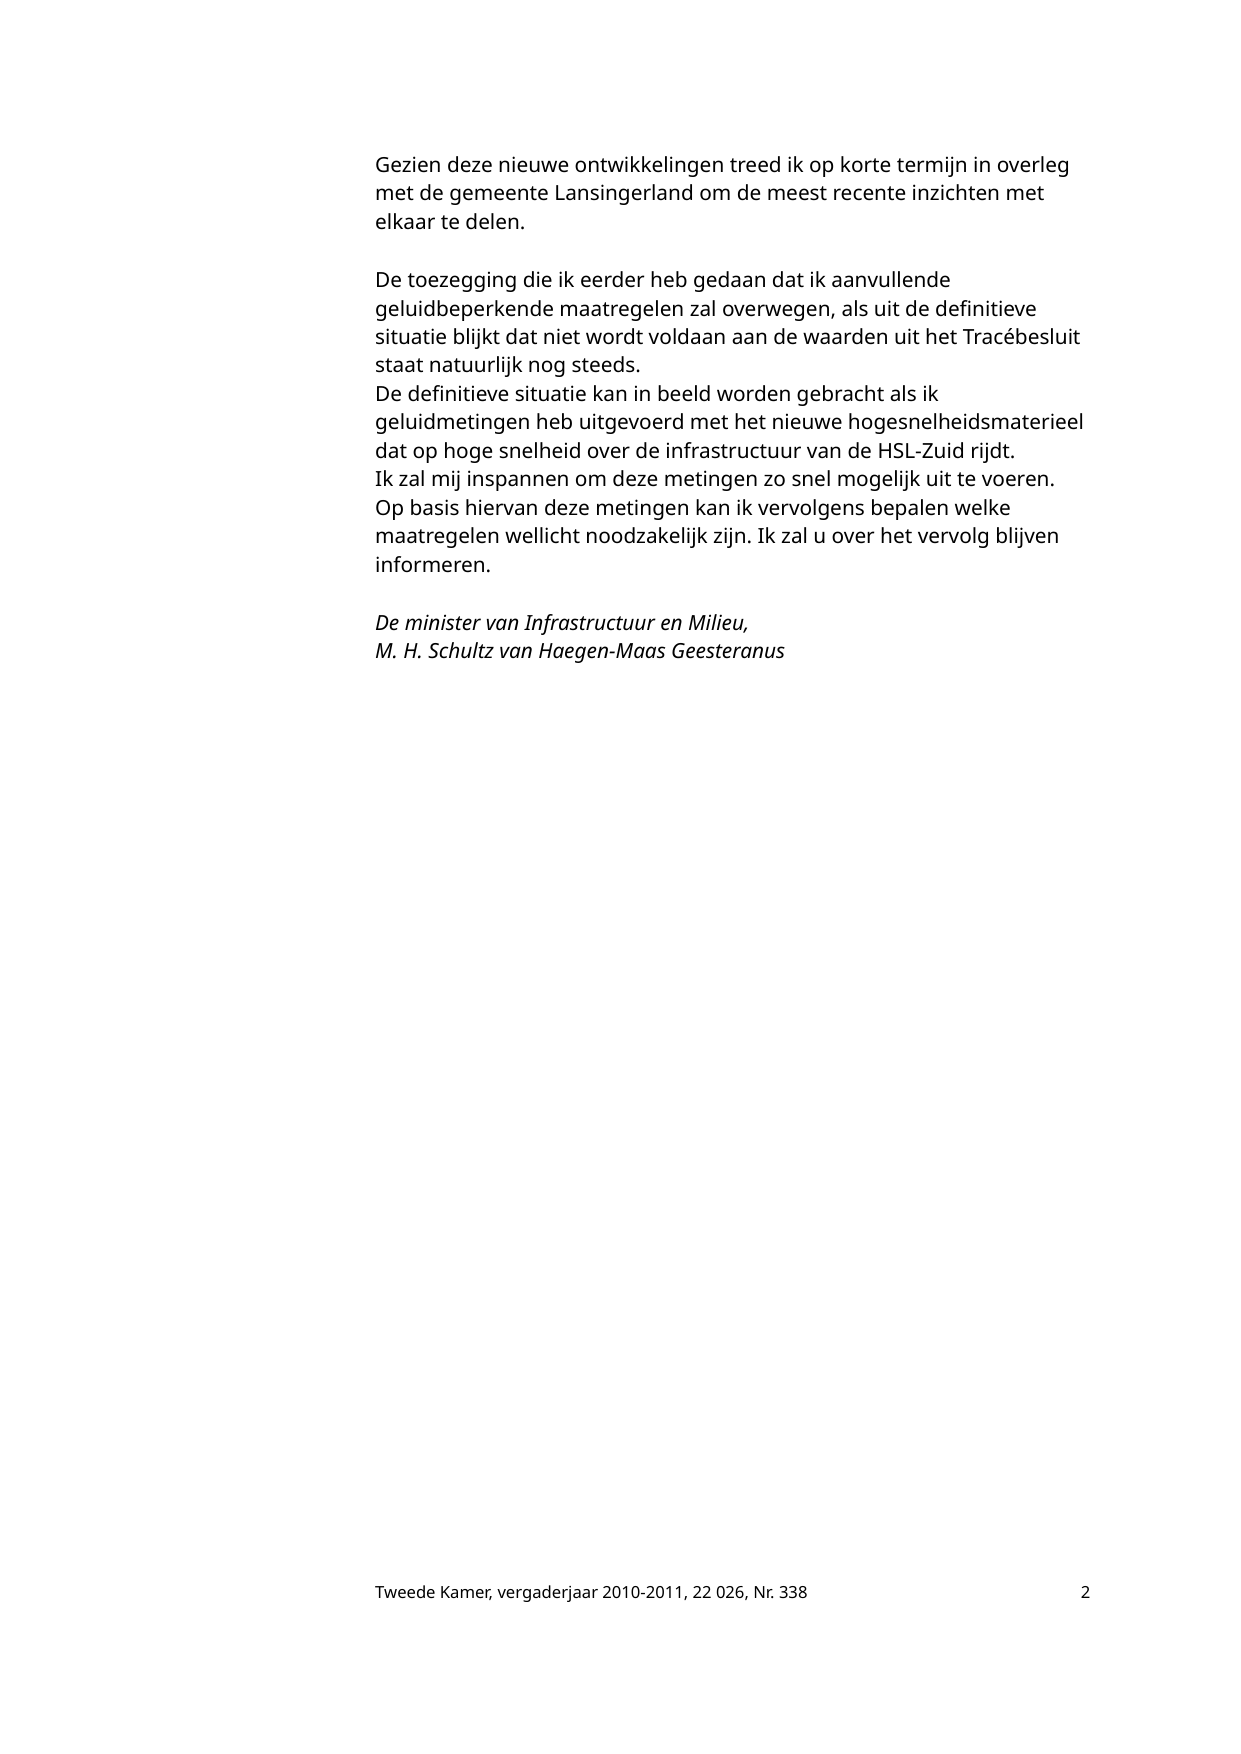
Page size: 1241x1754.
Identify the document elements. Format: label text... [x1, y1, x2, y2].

text De definitieve situatie kan in beeld worden gebracht als ik geluidmetingen heb uitgevoerd met het nieuwe hogesnelheidsmaterieel dat op hoge snelheid over de infrastructuur van de HSL-Zuid rijdt. [375, 379, 1090, 464]
text De toezegging die ik eerder heb gedaan dat ik aanvullende geluidbeperkende maatregelen zal overwegen, als uit de definitieve situatie blijkt dat niet wordt voldaan aan de waarden uit het Tracébesluit staat natuurlijk nog steeds. [375, 265, 1090, 379]
text Ik zal mij inspannen om deze metingen zo snel mogelijk uit te voeren. Op basis hiervan deze metingen kan ik vervolgens bepalen welke maatregelen wellicht noodzakelijk zijn. Ik zal u over het vervolg blijven informeren. [375, 464, 1090, 578]
text M. H. Schultz van Haegen-Maas Geesteranus [375, 637, 1090, 665]
text De minister van Infrastructuur en Milieu, [375, 608, 1090, 637]
text Gezien deze nieuwe ontwikkelingen treed ik op korte termijn in overleg met de gemeente Lansingerland om de meest recente inzichten met elkaar te delen. [375, 150, 1090, 235]
